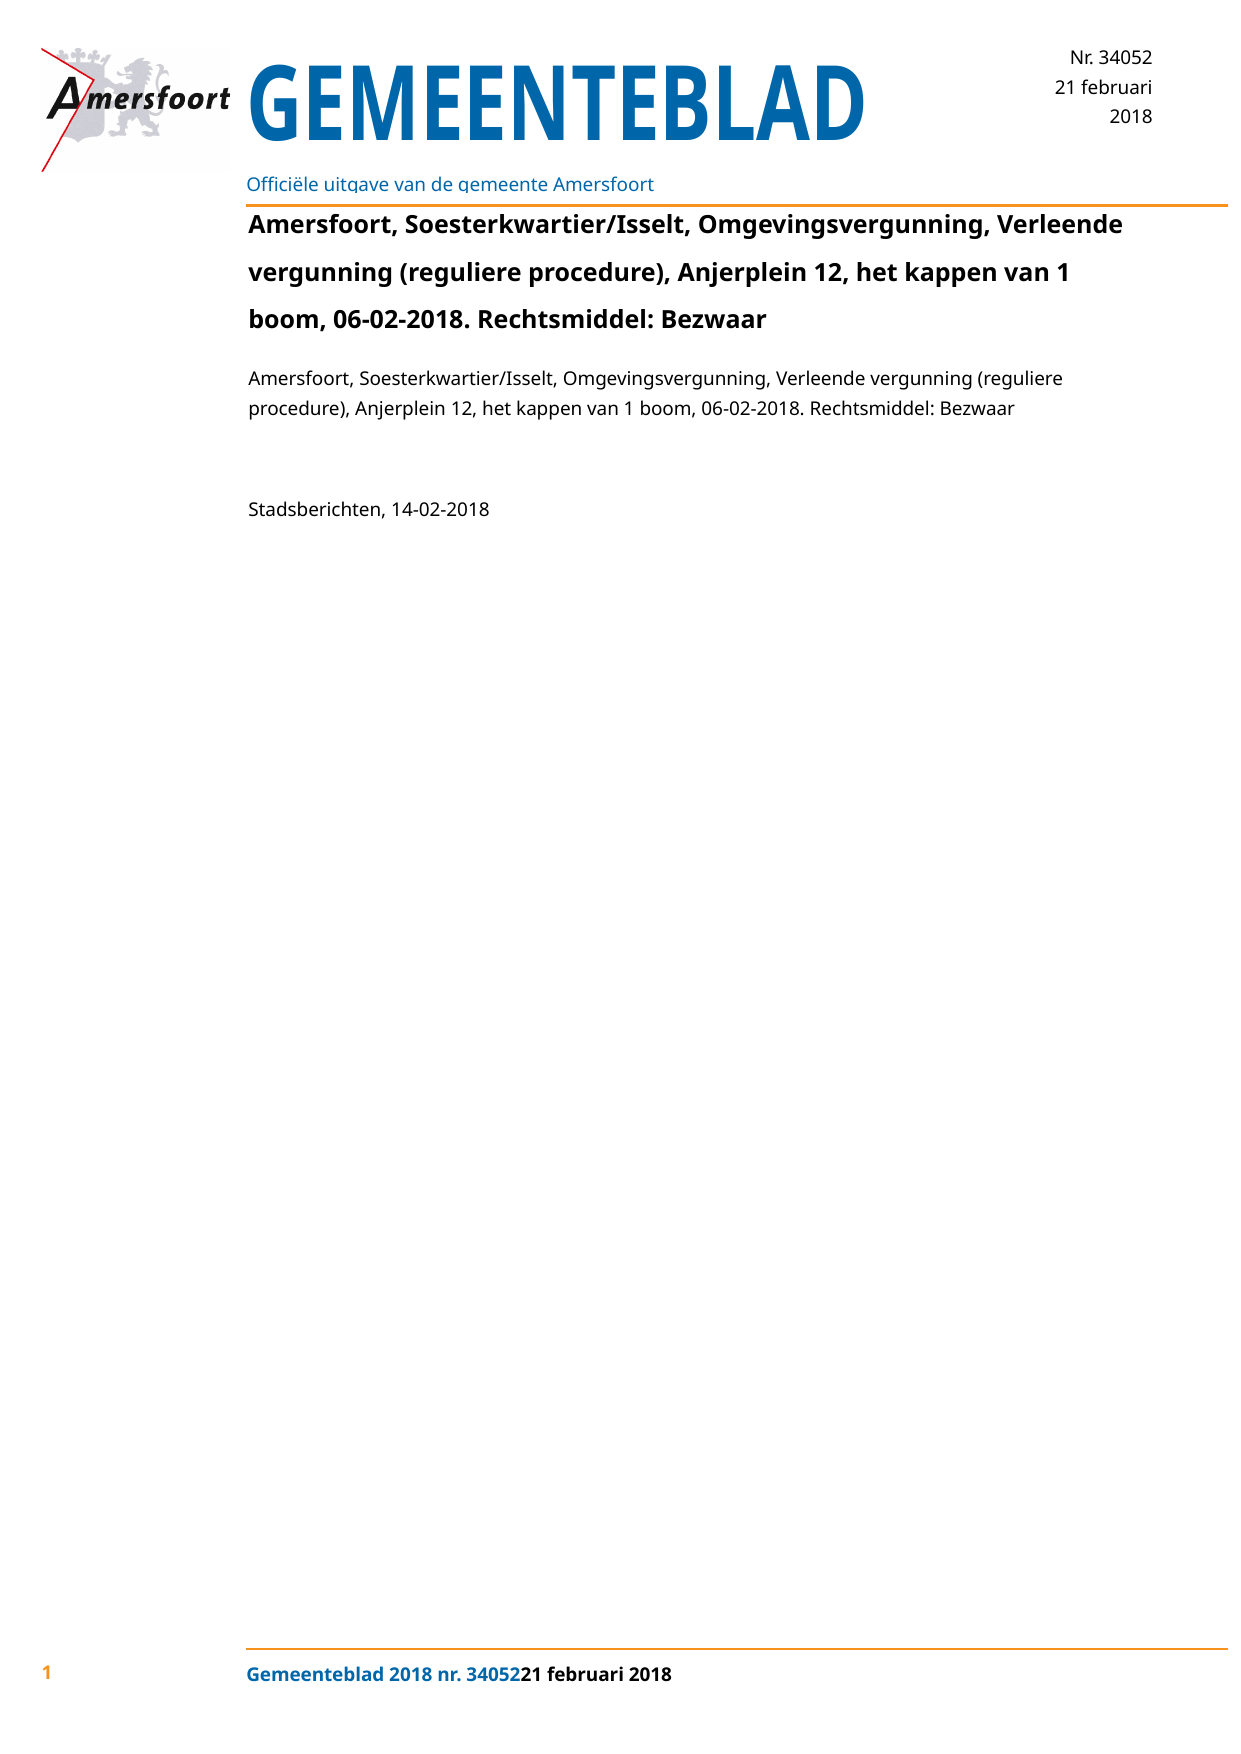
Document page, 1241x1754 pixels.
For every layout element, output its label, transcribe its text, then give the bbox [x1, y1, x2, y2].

text Stadsberichten, 14-02-2018 [248, 496, 1152, 522]
picture [41, 47, 231, 172]
text Amersfoort, Soesterkwartier/Isselt, Omgevingsvergunning, Verleende vergunning (reguliere procedure), Anjerplein 12, het kappen van 1 boom, 06-02-2018. Rechtsmiddel: Bezwaar [248, 207, 1152, 336]
text Amersfoort, Soesterkwartier/Isselt, Omgevingsvergunning, Verleende vergunning (reguliere procedure), Anjerplein 12, het kappen van 1 boom, 06-02-2018. Rechtsmiddel: Bezwaar [248, 366, 1152, 421]
